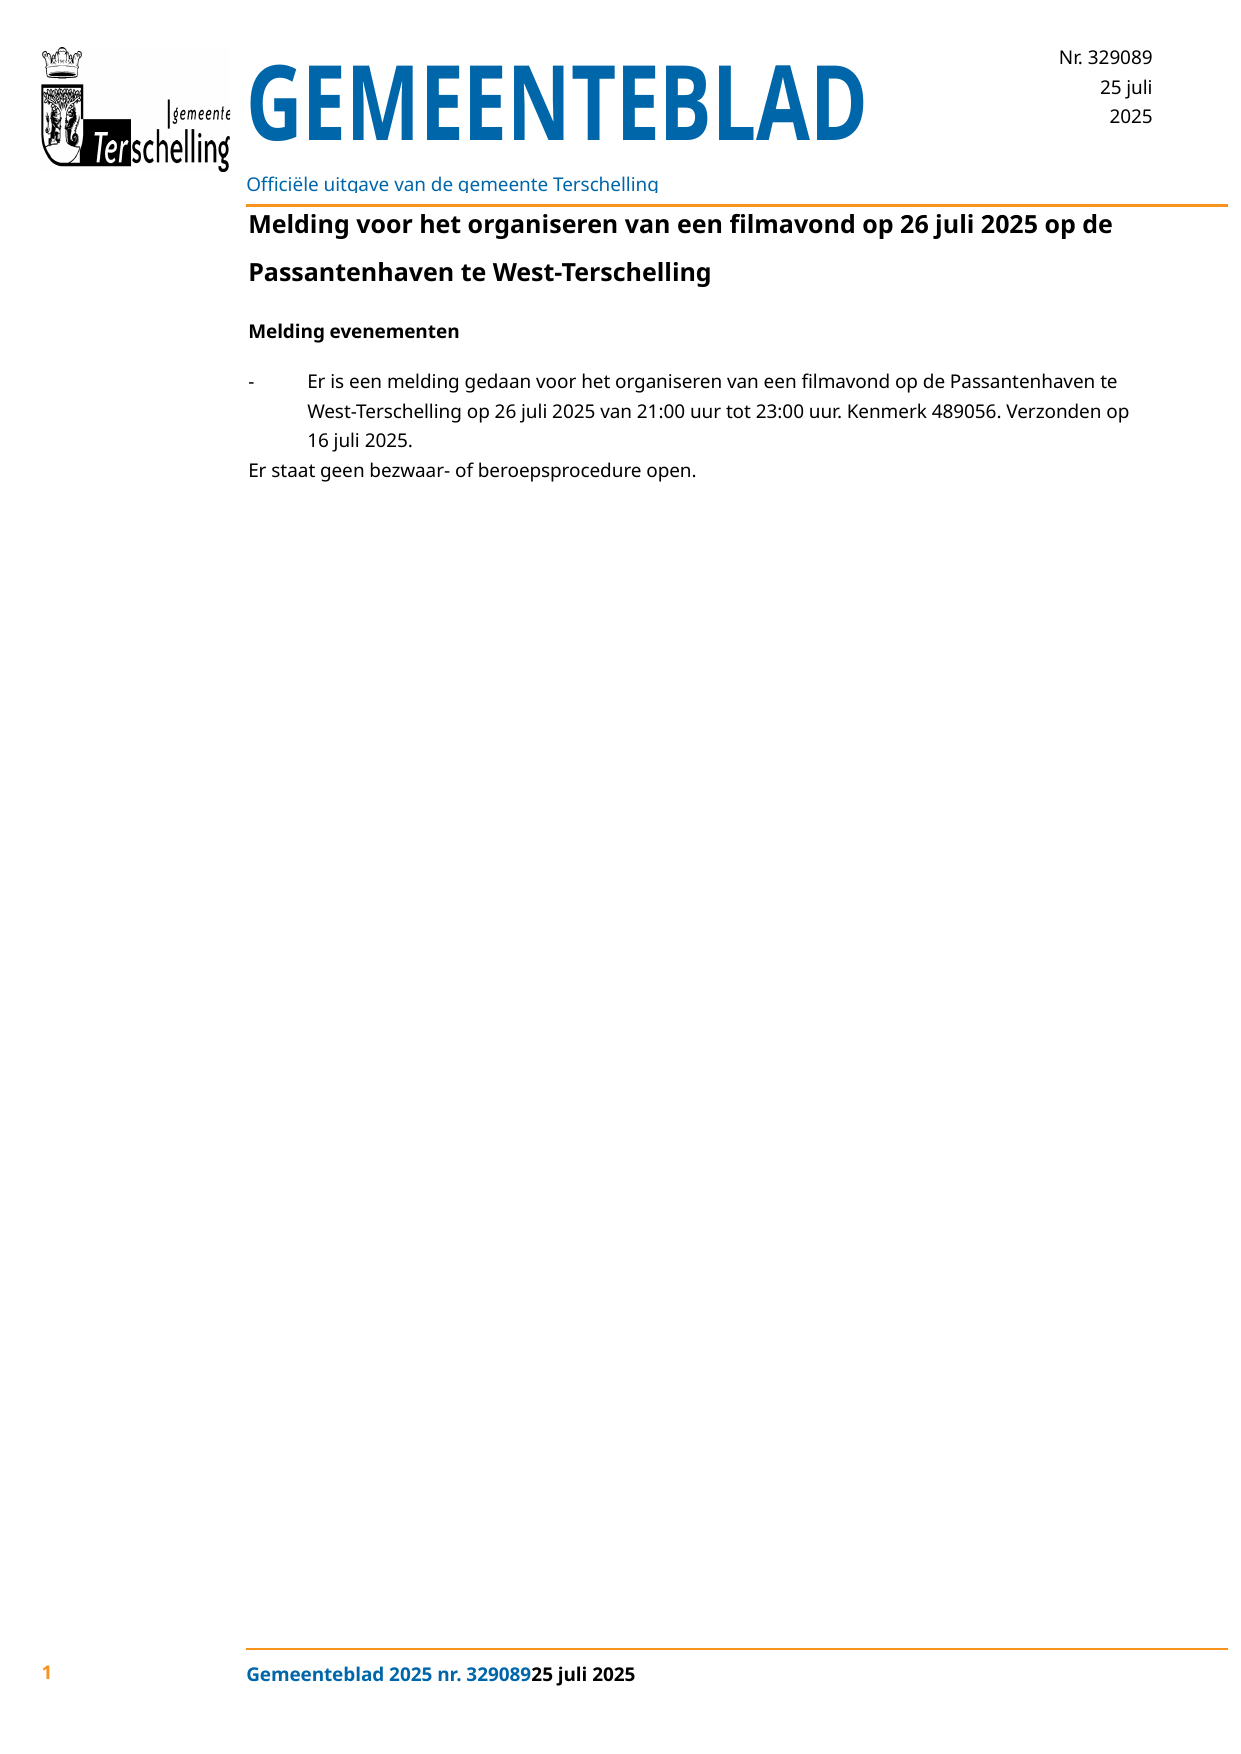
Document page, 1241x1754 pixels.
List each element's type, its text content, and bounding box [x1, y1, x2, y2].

text Er staat geen bezwaar- of beroepsprocedure open. [248, 457, 1152, 483]
text Melding evenementen [248, 318, 1152, 344]
picture [41, 47, 231, 172]
list Er is een melding gedaan voor het organiseren van een filmavond op de Passantenhaven te West-Terschelling op 26 juli 2025 van 21:00 uur tot 23:00 uur. Kenmerk 489056. Verzonden op 16 juli 2025. [248, 368, 1152, 453]
text Melding voor het organiseren van een filmavond op 26 juli 2025 op de Passantenhaven te West-Terschelling [248, 207, 1152, 288]
